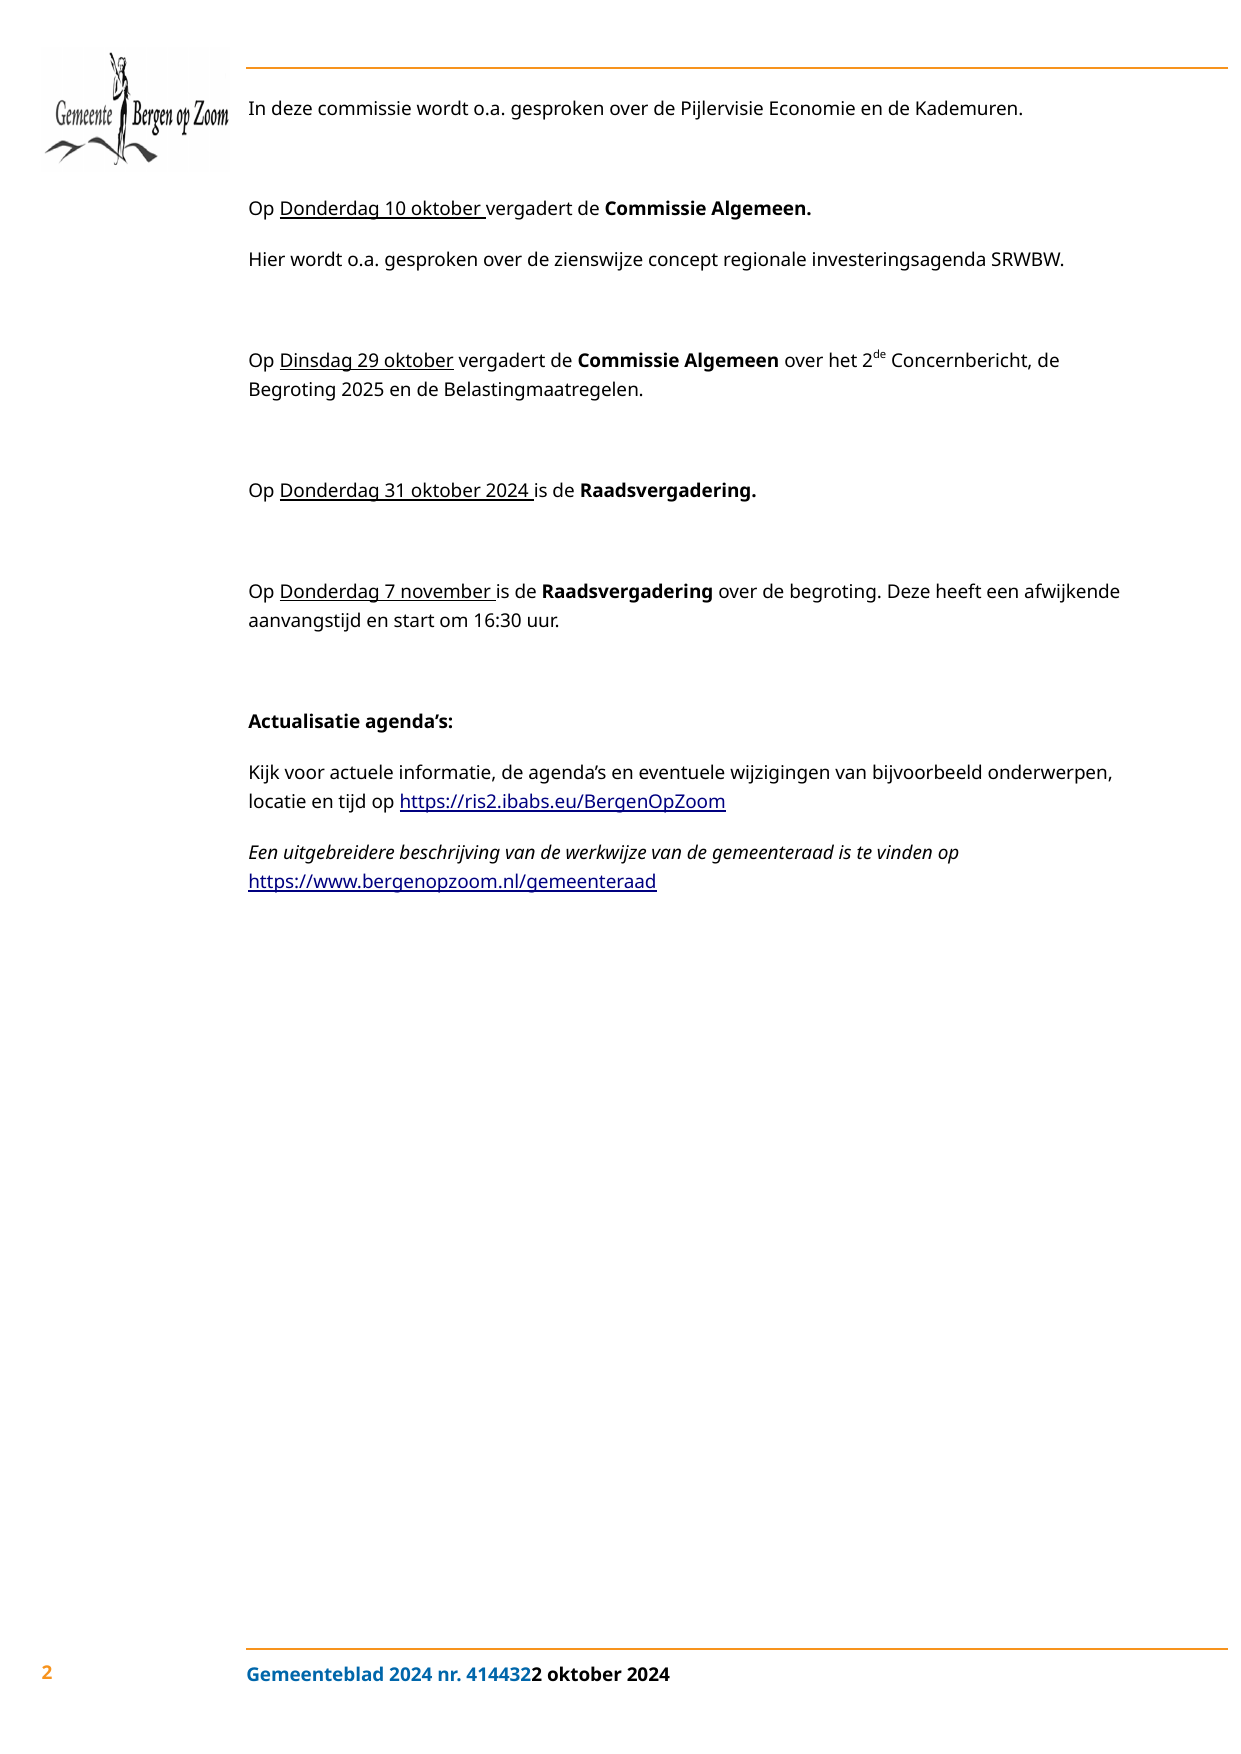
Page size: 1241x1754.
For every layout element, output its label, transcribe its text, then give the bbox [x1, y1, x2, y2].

text Op Donderdag 7 november is de Raadsvergadering over de begroting. Deze heeft een afwijkende aanvangstijd en start om 16:30 uur. [248, 578, 1152, 633]
text Op Donderdag 31 oktober 2024 is de Raadsvergadering. [248, 477, 1152, 503]
text Hier wordt o.a. gesproken over de zienswijze concept regionale investeringsagenda SRWBW. [248, 246, 1152, 272]
text Kijk voor actuele informatie, de agenda’s en eventuele wijzigingen van bijvoorbeeld onderwerpen, locatie en tijd op https://ris2.ibabs.eu/BergenOpZoom [248, 759, 1152, 814]
text Op Donderdag 10 oktober vergadert de Commissie Algemeen. [248, 196, 1152, 221]
text Een uitgebreidere beschrijving van de werkwijze van de gemeenteraad is te vinden op https://www.bergenopzoom.nl/gemeenteraad [248, 839, 1152, 894]
picture [41, 47, 231, 172]
text Op Dinsdag 29 oktober vergadert de Commissie Algemeen over het 2de Concernbericht, de Begroting 2025 en de Belastingmaatregelen. [248, 347, 1152, 402]
text In deze commissie wordt o.a. gesproken over de Pijlervisie Economie en de Kademuren. [248, 95, 1152, 121]
text Actualisatie agenda’s: [248, 708, 1152, 734]
